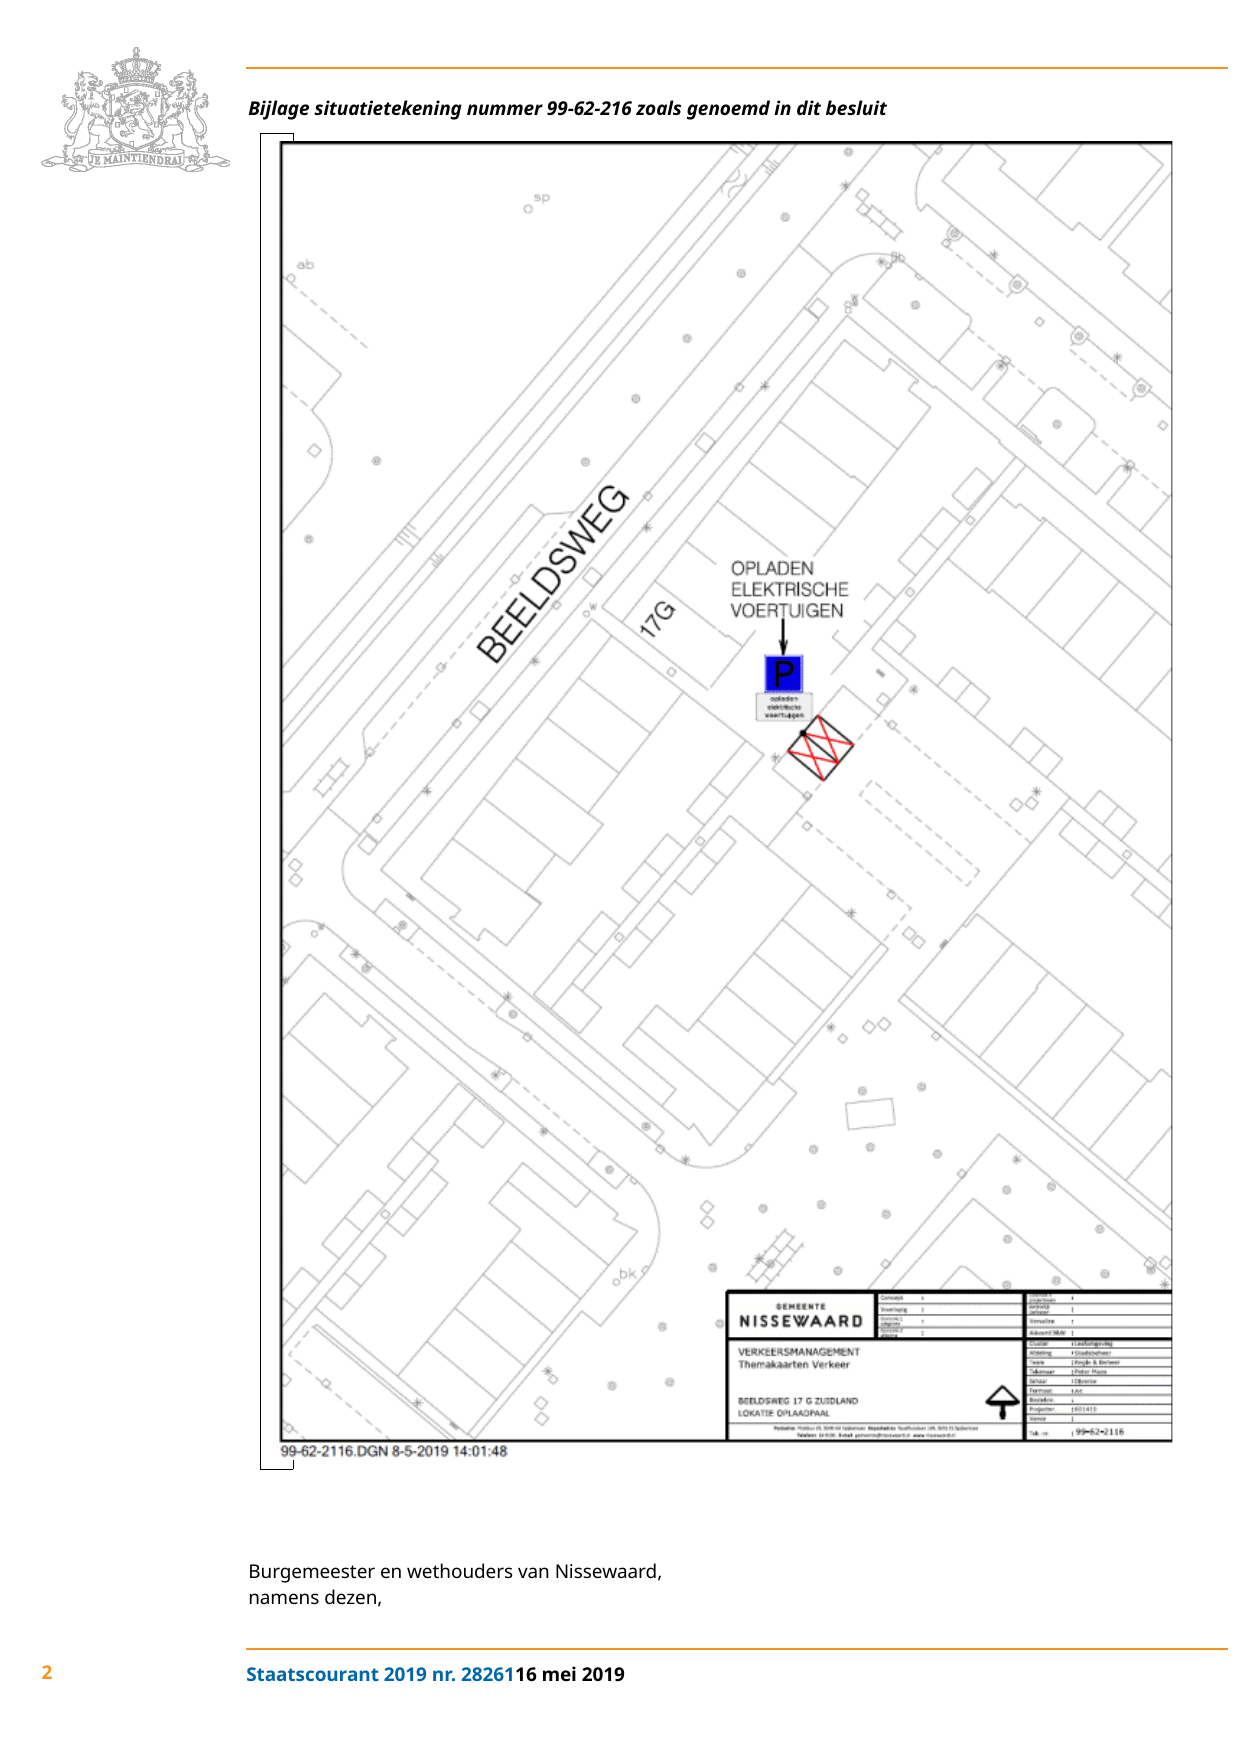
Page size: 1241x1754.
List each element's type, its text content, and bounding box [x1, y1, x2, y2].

picture [268, 141, 1173, 1460]
picture [41, 47, 231, 172]
text Burgemeester en wethouders van Nissewaard, [248, 1559, 1152, 1584]
text Bijlage situatietekening nummer 99-62-216 zoals genoemd in dit besluit [248, 95, 1152, 121]
text namens dezen, [248, 1584, 1152, 1610]
